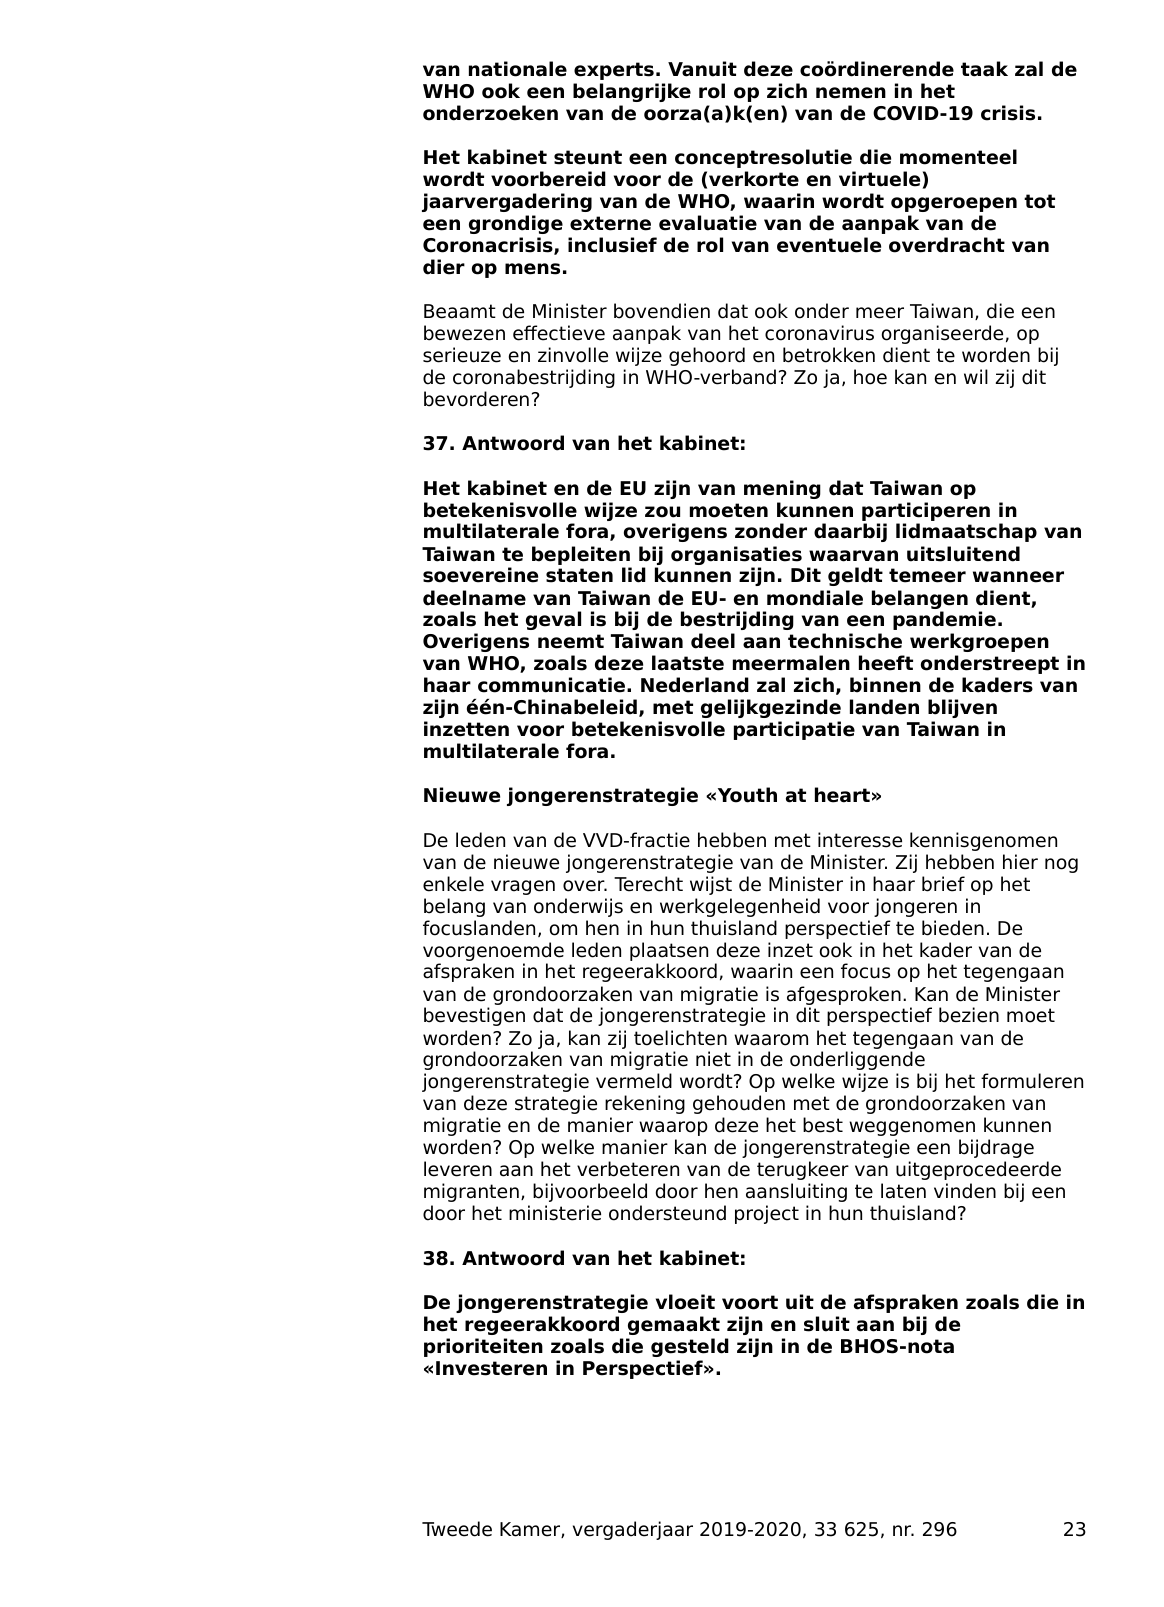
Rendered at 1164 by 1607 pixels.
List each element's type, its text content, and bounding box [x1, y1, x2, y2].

text De leden van de VVD-fractie hebben met interesse kennisgenomen van de nieuwe jongerenstrategie van de Minister. Zij hebben hier nog enkele vragen over. Terecht wijst de Minister in haar brief op het belang van onderwijs en werkgelegenheid voor jongeren in focuslanden, om hen in hun thuisland perspectief te bieden. De voorgenoemde leden plaatsen deze inzet ook in het kader van de afspraken in het regeerakkoord, waarin een focus op het tegengaan van de grondoorzaken van migratie is afgesproken. Kan de Minister bevestigen dat de jongerenstrategie in dit perspectief bezien moet worden? Zo ja, kan zij toelichten waarom het tegengaan van de grondoorzaken van migratie niet in de onderliggende jongerenstrategie vermeld wordt? Op welke wijze is bij het formuleren van deze strategie rekening gehouden met de grondoorzaken van migratie en de manier waarop deze het best weggenomen kunnen worden? Op welke manier kan de jongerenstrategie een bijdrage leveren aan het verbeteren van de terugkeer van uitgeprocedeerde migranten, bijvoorbeeld door hen aansluiting te laten vinden bij een door het ministerie ondersteund project in hun thuisland? [422, 829, 1087, 1225]
text De jongerenstrategie vloeit voort uit de afspraken zoals die in het regeerakkoord gemaakt zijn en sluit aan bij de prioriteiten zoals die gesteld zijn in de BHOS-nota «Investeren in Perspectief». [422, 1292, 1087, 1379]
text Beaamt de Minister bovendien dat ook onder meer Taiwan, die een bewezen effectieve aanpak van het coronavirus organiseerde, op serieuze en zinvolle wijze gehoord en betrokken dient te worden bij de coronabestrijding in WHO-verband? Zo ja, hoe kan en wil zij dit bevorderen? [422, 301, 1087, 411]
subtitle 37. Antwoord van het kabinet: [422, 433, 1087, 455]
text van nationale experts. Vanuit deze coördinerende taak zal de WHO ook een belangrijke rol op zich nemen in het onderzoeken van de oorza(a)k(en) van de COVID-19 crisis. [422, 59, 1087, 125]
text Het kabinet en de EU zijn van mening dat Taiwan op betekenisvolle wijze zou moeten kunnen participeren in multilaterale fora, overigens zonder daarbij lidmaatschap van Taiwan te bepleiten bij organisaties waarvan uitsluitend soevereine staten lid kunnen zijn. Dit geldt temeer wanneer deelname van Taiwan de EU- en mondiale belangen dient, zoals het geval is bij de bestrijding van een pandemie. Overigens neemt Taiwan deel aan technische werkgroepen van WHO, zoals deze laatste meermalen heeft onderstreept in haar communicatie. Nederland zal zich, binnen de kaders van zijn één-Chinabeleid, met gelijkgezinde landen blijven inzetten voor betekenisvolle participatie van Taiwan in multilaterale fora. [422, 477, 1087, 763]
text Het kabinet steunt een conceptresolutie die momenteel wordt voorbereid voor de (verkorte en virtuele) jaarvergadering van de WHO, waarin wordt opgeroepen tot een grondige externe evaluatie van de aanpak van de Coronacrisis, inclusief de rol van eventuele overdracht van dier op mens. [422, 147, 1087, 279]
subtitle Nieuwe jongerenstrategie «Youth at heart» [422, 785, 1087, 807]
subtitle 38. Antwoord van het kabinet: [422, 1247, 1087, 1269]
